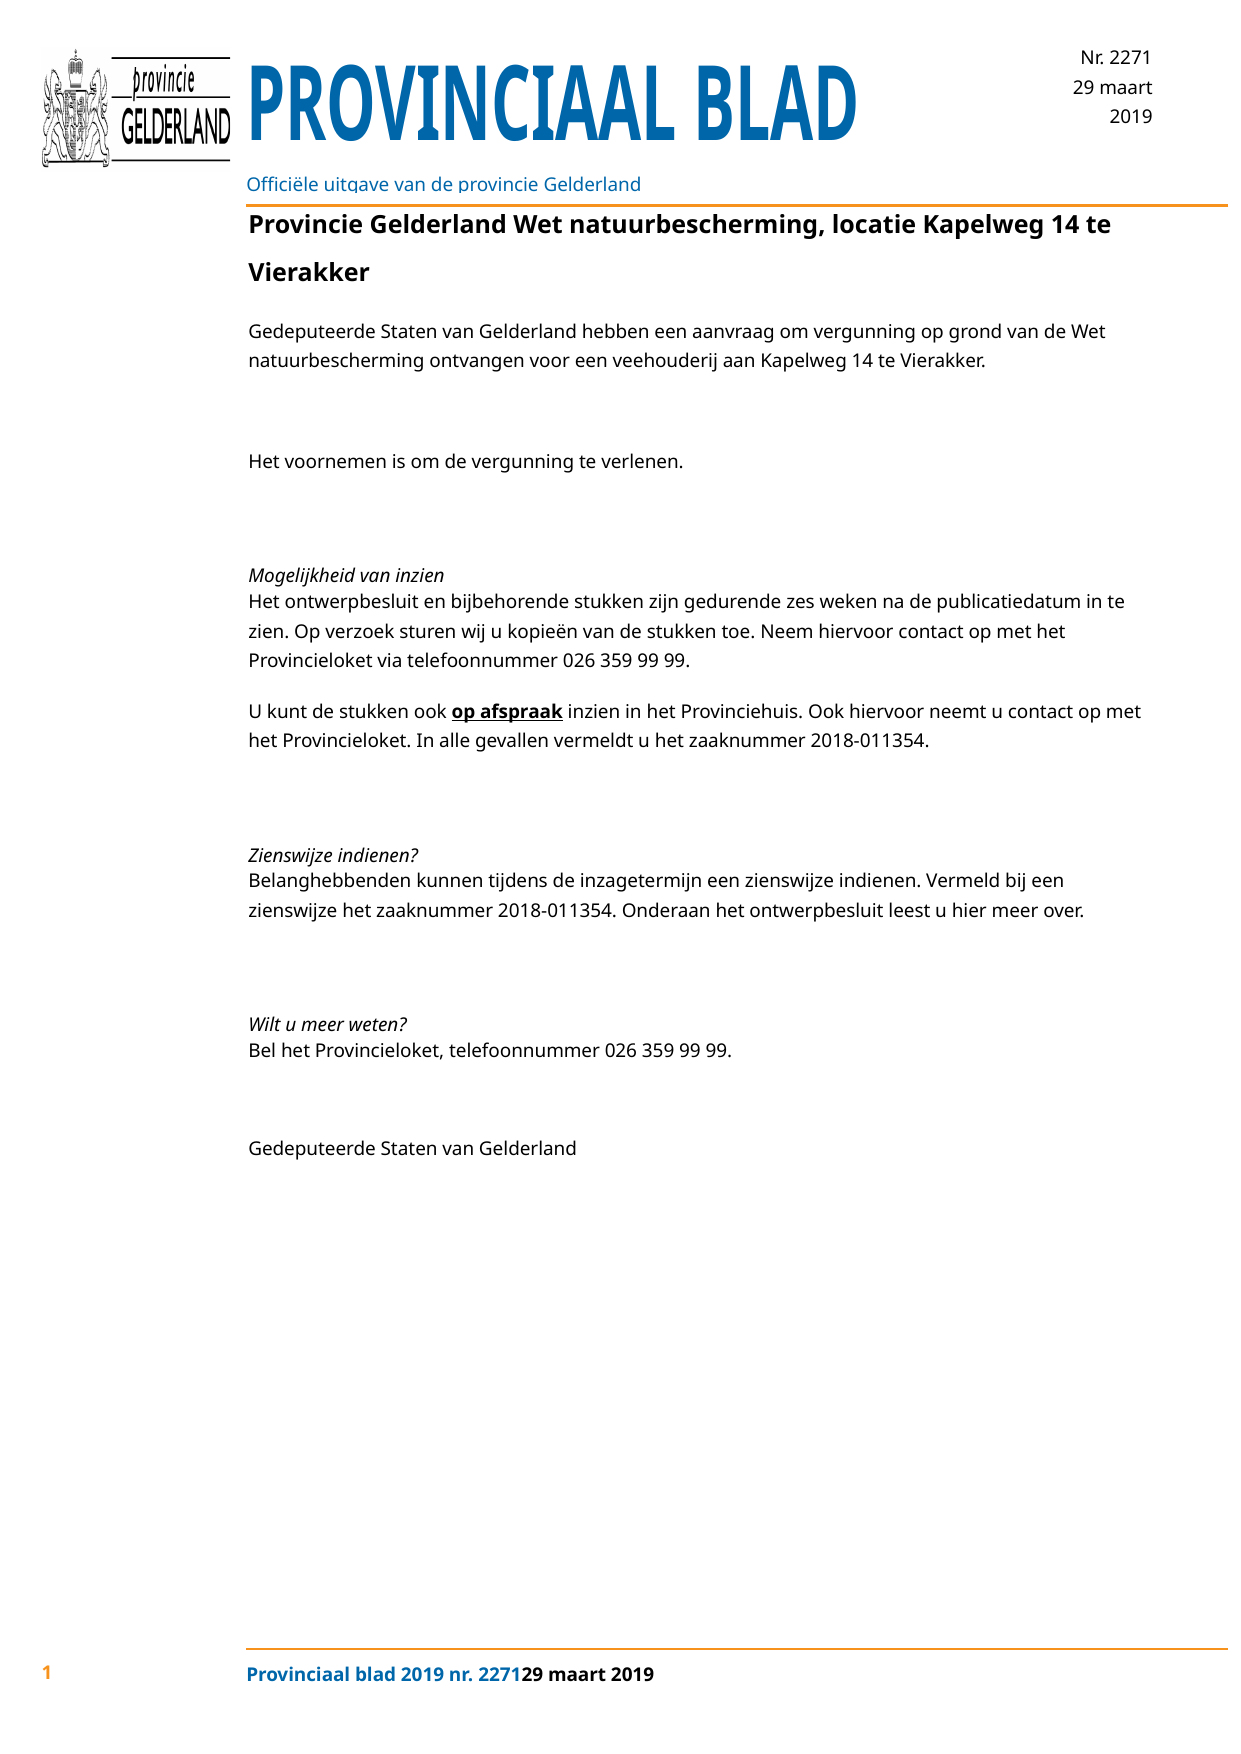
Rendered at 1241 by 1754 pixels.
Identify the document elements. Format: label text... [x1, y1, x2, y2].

text Wilt u meer weten? [248, 1012, 1152, 1037]
text Het ontwerpbesluit en bijbehorende stukken zijn gedurende zes weken na de publicatiedatum in te zien. Op verzoek sturen wij u kopieën van de stukken toe. Neem hiervoor contact op met het Provincieloket via telefoonnummer 026 359 99 99. [248, 588, 1152, 673]
text Gedeputeerde Staten van Gelderland [248, 1136, 1152, 1161]
text Provincie Gelderland Wet natuurbescherming, locatie Kapelweg 14 te Vierakker [248, 207, 1152, 288]
text Mogelijkheid van inzien [248, 563, 1152, 588]
text Bel het Provincieloket, telefoonnummer 026 359 99 99. [248, 1037, 1152, 1063]
text U kunt de stukken ook op afspraak inzien in het Provinciehuis. Ook hiervoor neemt u contact op met het Provincieloket. In alle gevallen vermeldt u het zaaknummer 2018-011354. [248, 698, 1152, 753]
text Belanghebbenden kunnen tijdens de inzagetermijn een zienswijze indienen. Vermeld bij een zienswijze het zaaknummer 2018-011354. Onderaan het ontwerpbesluit leest u hier meer over. [248, 868, 1152, 923]
text Zienswijze indienen? [248, 842, 1152, 868]
text Gedeputeerde Staten van Gelderland hebben een aanvraag om vergunning op grond van de Wet natuurbescherming ontvangen voor een veehouderij aan Kapelweg 14 te Vierakker. [248, 318, 1152, 373]
text Het voornemen is om de vergunning te verlenen. [248, 448, 1152, 474]
picture [41, 47, 231, 172]
